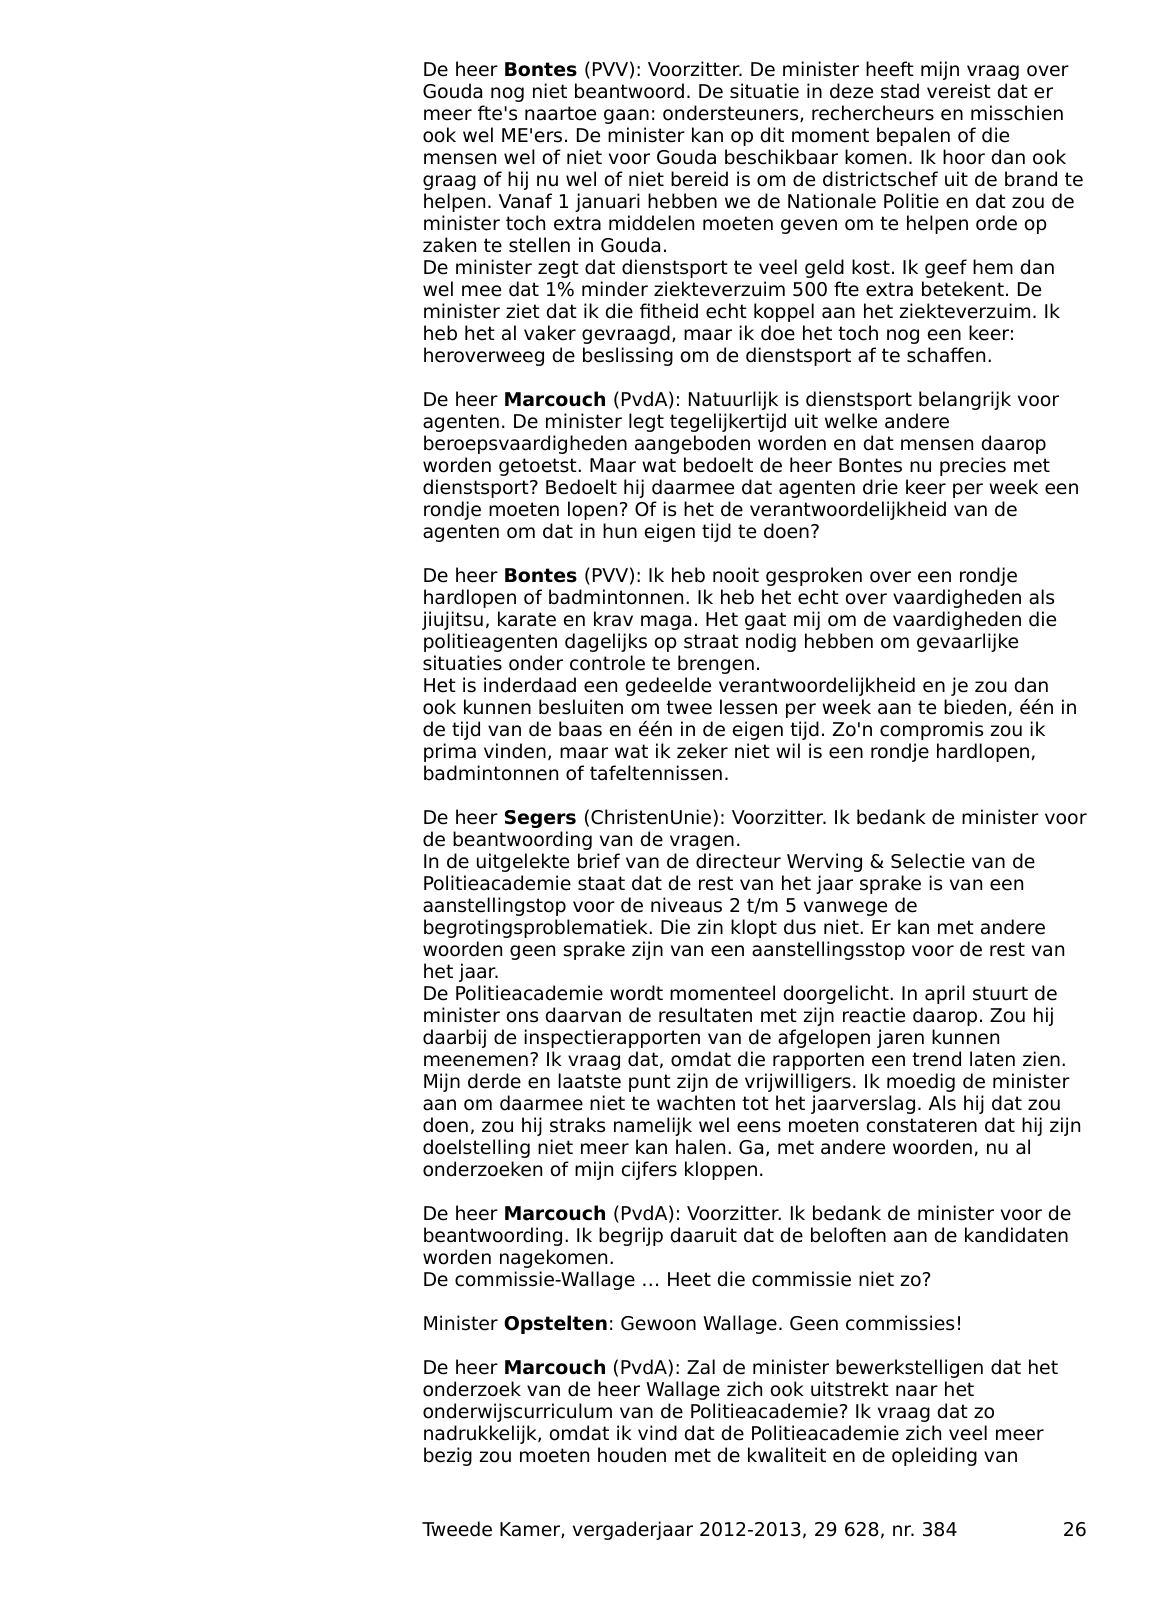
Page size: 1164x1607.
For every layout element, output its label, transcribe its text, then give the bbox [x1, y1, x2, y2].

text Minister Opstelten: Gewoon Wallage. Geen commissies! [422, 1313, 1087, 1335]
text Het is inderdaad een gedeelde verantwoordelijkheid en je zou dan ook kunnen besluiten om twee lessen per week aan te bieden, één in de tijd van de baas en één in de eigen tijd. Zo'n compromis zou ik prima vinden, maar wat ik zeker niet wil is een rondje hardlopen, badmintonnen of tafeltennissen. [422, 675, 1087, 785]
text De minister zegt dat dienstsport te veel geld kost. Ik geef hem dan wel mee dat 1% minder ziekteverzuim 500 fte extra betekent. De minister ziet dat ik die fitheid echt koppel aan het ziekteverzuim. Ik heb het al vaker gevraagd, maar ik doe het toch nog een keer: heroverweeg de beslissing om de dienstsport af te schaffen. [422, 257, 1087, 367]
text In de uitgelekte brief van de directeur Werving & Selectie van de Politieacademie staat dat de rest van het jaar sprake is van een aanstellingstop voor de niveaus 2 t/m 5 vanwege de begrotingsproblematiek. Die zin klopt dus niet. Er kan met andere woorden geen sprake zijn van een aanstellingsstop voor de rest van het jaar. [422, 851, 1087, 983]
text De heer Bontes (PVV): Voorzitter. De minister heeft mijn vraag over Gouda nog niet beantwoord. De situatie in deze stad vereist dat er meer fte's naartoe gaan: ondersteuners, rechercheurs en misschien ook wel ME'ers. De minister kan op dit moment bepalen of die mensen wel of niet voor Gouda beschikbaar komen. Ik hoor dan ook graag of hij nu wel of niet bereid is om de districtschef uit de brand te helpen. Vanaf 1 januari hebben we de Nationale Politie en dat zou de minister toch extra middelen moeten geven om te helpen orde op zaken te stellen in Gouda. [422, 59, 1087, 257]
text De heer Marcouch (PvdA): Zal de minister bewerkstelligen dat het onderzoek van de heer Wallage zich ook uitstrekt naar het onderwijscurriculum van de Politieacademie? Ik vraag dat zo nadrukkelijk, omdat ik vind dat de Politieacademie zich veel meer bezig zou moeten houden met de kwaliteit en de opleiding van [422, 1357, 1087, 1467]
text Mijn derde en laatste punt zijn de vrijwilligers. Ik moedig de minister aan om daarmee niet te wachten tot het jaarverslag. Als hij dat zou doen, zou hij straks namelijk wel eens moeten constateren dat hij zijn doelstelling niet meer kan halen. Ga, met andere woorden, nu al onderzoeken of mijn cijfers kloppen. [422, 1071, 1087, 1181]
text De heer Marcouch (PvdA): Natuurlijk is dienstsport belangrijk voor agenten. De minister legt tegelijkertijd uit welke andere beroepsvaardigheden aangeboden worden en dat mensen daarop worden getoetst. Maar wat bedoelt de heer Bontes nu precies met dienstsport? Bedoelt hij daarmee dat agenten drie keer per week een rondje moeten lopen? Of is het de verantwoordelijkheid van de agenten om dat in hun eigen tijd te doen? [422, 389, 1087, 543]
text De heer Bontes (PVV): Ik heb nooit gesproken over een rondje hardlopen of badmintonnen. Ik heb het echt over vaardigheden als jiujitsu, karate en krav maga. Het gaat mij om de vaardigheden die politieagenten dagelijks op straat nodig hebben om gevaarlijke situaties onder controle te brengen. [422, 565, 1087, 675]
text De Politieacademie wordt momenteel doorgelicht. In april stuurt de minister ons daarvan de resultaten met zijn reactie daarop. Zou hij daarbij de inspectierapporten van de afgelopen jaren kunnen meenemen? Ik vraag dat, omdat die rapporten een trend laten zien. [422, 983, 1087, 1071]
text De heer Marcouch (PvdA): Voorzitter. Ik bedank de minister voor de beantwoording. Ik begrijp daaruit dat de beloften aan de kandidaten worden nagekomen. [422, 1203, 1087, 1269]
text De commissie-Wallage … Heet die commissie niet zo? [422, 1269, 1087, 1291]
text De heer Segers (ChristenUnie): Voorzitter. Ik bedank de minister voor de beantwoording van de vragen. [422, 807, 1087, 851]
